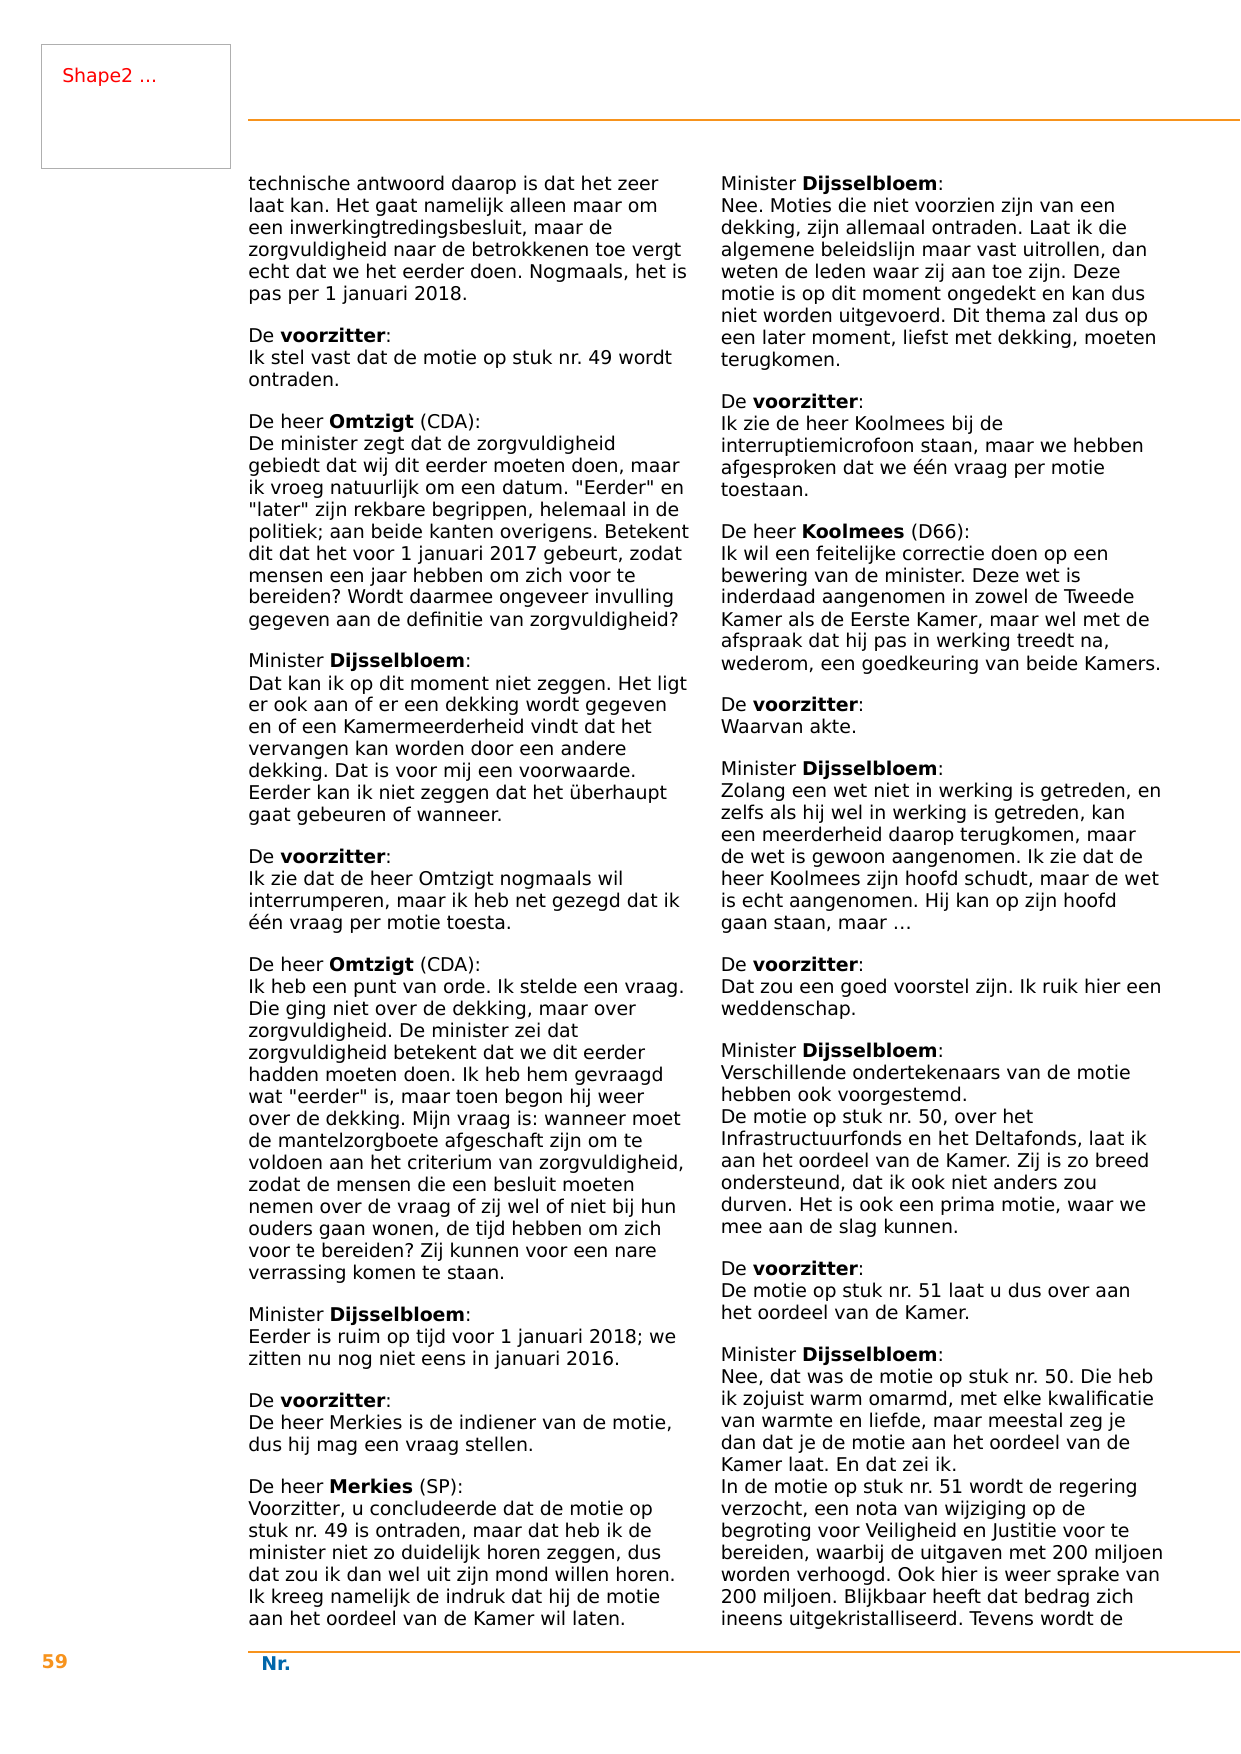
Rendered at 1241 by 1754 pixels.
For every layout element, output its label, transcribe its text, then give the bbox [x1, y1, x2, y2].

text Zolang een wet niet in werking is getreden, en zelfs als hij wel in werking is getreden, kan een meerderheid daarop terugkomen, maar de wet is gewoon aangenomen. Ik zie dat de heer Koolmees zijn hoofd schudt, maar de wet is echt aangenomen. Hij kan op zijn hoofd gaan staan, maar … [721, 780, 1163, 934]
text Dat zou een goed voorstel zijn. Ik ruik hier een weddenschap. [721, 976, 1163, 1020]
text Verschillende ondertekenaars van de motie hebben ook voorgestemd. [721, 1062, 1163, 1106]
text De voorzitter: [721, 391, 1163, 413]
text Eerder is ruim op tijd voor 1 januari 2018; we zitten nu nog niet eens in januari 2016. [248, 1326, 691, 1370]
text Minister Dijsselbloem: [721, 1040, 1163, 1062]
text Waarvan akte. [721, 716, 1163, 738]
text De motie op stuk nr. 50, over het Infrastructuurfonds en het Deltafonds, laat ik aan het oordeel van de Kamer. Zij is zo breed ondersteund, dat ik ook niet anders zou durven. Het is ook een prima motie, waar we mee aan de slag kunnen. [721, 1106, 1163, 1238]
text De heer Koolmees (D66): [721, 521, 1163, 542]
text Nee, dat was de motie op stuk nr. 50. Die heb ik zojuist warm omarmd, met elke kwalificatie van warmte en liefde, maar meestal zeg je dan dat je de motie aan het oordeel van de Kamer laat. En dat zei ik. [721, 1366, 1163, 1476]
text De voorzitter: [721, 694, 1163, 716]
text De heer Merkies is de indiener van de motie, dus hij mag een vraag stellen. [248, 1412, 691, 1456]
text Minister Dijsselbloem: [721, 173, 1163, 195]
text Minister Dijsselbloem: [721, 758, 1163, 780]
text De voorzitter: [248, 325, 691, 347]
text Ik wil een feitelijke correctie doen op een bewering van de minister. Deze wet is inderdaad aangenomen in zowel de Tweede Kamer als de Eerste Kamer, maar wel met de afspraak dat hij pas in werking treedt na, wederom, een goedkeuring van beide Kamers. [721, 542, 1163, 674]
text Minister Dijsselbloem: [248, 1304, 691, 1326]
text Nee. Moties die niet voorzien zijn van een dekking, zijn allemaal ontraden. Laat ik die algemene beleidslijn maar vast uitrollen, dan weten de leden waar zij aan toe zijn. Deze motie is op dit moment ongedekt en kan dus niet worden uitgevoerd. Dit thema zal dus op een later moment, liefst met dekking, moeten terugkomen. [721, 195, 1163, 371]
text Minister Dijsselbloem: [721, 1344, 1163, 1366]
text Ik zie dat de heer Omtzigt nogmaals wil interrumperen, maar ik heb net gezegd dat ik één vraag per motie toesta. [248, 868, 691, 934]
text De heer Merkies (SP): [248, 1476, 691, 1498]
text De voorzitter: [248, 1390, 691, 1412]
text Minister Dijsselbloem: [248, 650, 691, 672]
text De motie op stuk nr. 51 laat u dus over aan het oordeel van de Kamer. [721, 1280, 1163, 1324]
text Voorzitter, u concludeerde dat de motie op stuk nr. 49 is ontraden, maar dat heb ik de minister niet zo duidelijk horen zeggen, dus dat zou ik dan wel uit zijn mond willen horen. Ik kreeg namelijk de indruk dat hij de motie aan het oordeel van de Kamer wil laten. [248, 1498, 691, 1629]
text technische antwoord daarop is dat het zeer laat kan. Het gaat namelijk alleen maar om een inwerkingtredingsbesluit, maar de zorgvuldigheid naar de betrokkenen toe vergt echt dat we het eerder doen. Nogmaals, het is pas per 1 januari 2018. [248, 173, 691, 305]
text De voorzitter: [721, 1258, 1163, 1280]
text In de motie op stuk nr. 51 wordt de regering verzocht, een nota van wijziging op de begroting voor Veiligheid en Justitie voor te bereiden, waarbij de uitgaven met 200 miljoen worden verhoogd. Ook hier is weer sprake van 200 miljoen. Blijkbaar heeft dat bedrag zich ineens uitgekristalliseerd. Tevens wordt de [721, 1476, 1163, 1629]
text De heer Omtzigt (CDA): [248, 411, 691, 433]
text Ik stel vast dat de motie op stuk nr. 49 wordt ontraden. [248, 347, 691, 391]
text De voorzitter: [721, 954, 1163, 976]
text Ik zie de heer Koolmees bij de interruptiemicrofoon staan, maar we hebben afgesproken dat we één vraag per motie toestaan. [721, 413, 1163, 501]
text De heer Omtzigt (CDA): [248, 954, 691, 976]
text Dat kan ik op dit moment niet zeggen. Het ligt er ook aan of er een dekking wordt gegeven en of een Kamermeerderheid vindt dat het vervangen kan worden door een andere dekking. Dat is voor mij een voorwaarde. Eerder kan ik niet zeggen dat het überhaupt gaat gebeuren of wanneer. [248, 672, 691, 826]
text De minister zegt dat de zorgvuldigheid gebiedt dat wij dit eerder moeten doen, maar ik vroeg natuurlijk om een datum. "Eerder" en "later" zijn rekbare begrippen, helemaal in de politiek; aan beide kanten overigens. Betekent dit dat het voor 1 januari 2017 gebeurt, zodat mensen een jaar hebben om zich voor te bereiden? Wordt daarmee ongeveer invulling gegeven aan de definitie van zorgvuldigheid? [248, 433, 691, 630]
text De voorzitter: [248, 846, 691, 868]
text Ik heb een punt van orde. Ik stelde een vraag. Die ging niet over de dekking, maar over zorgvuldigheid. De minister zei dat zorgvuldigheid betekent dat we dit eerder hadden moeten doen. Ik heb hem gevraagd wat "eerder" is, maar toen begon hij weer over de dekking. Mijn vraag is: wanneer moet de mantelzorgboete afgeschaft zijn om te voldoen aan het criterium van zorgvuldigheid, zodat de mensen die een besluit moeten nemen over de vraag of zij wel of niet bij hun ouders gaan wonen, de tijd hebben om zich voor te bereiden? Zij kunnen voor een nare verrassing komen te staan. [248, 976, 691, 1284]
